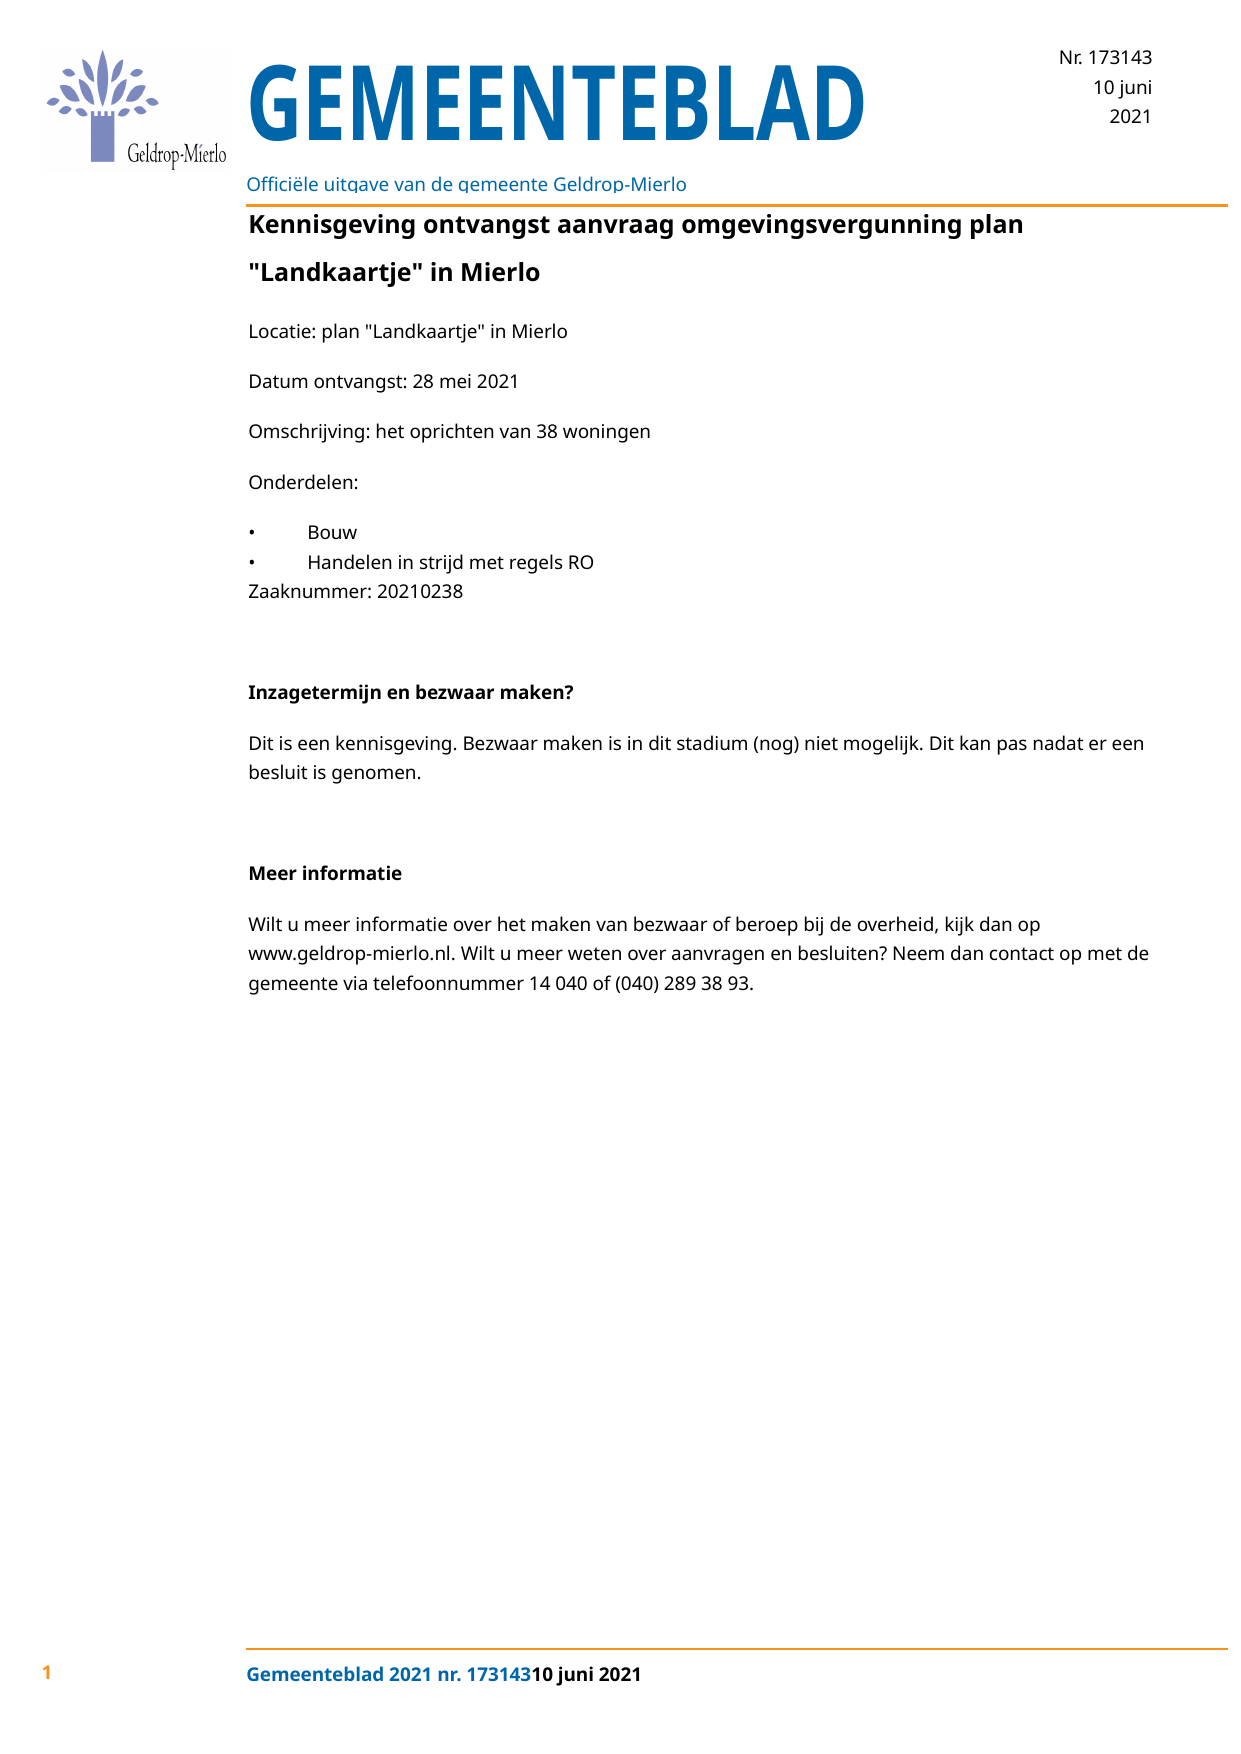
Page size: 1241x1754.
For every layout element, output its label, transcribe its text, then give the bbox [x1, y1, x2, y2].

text Omschrijving: het oprichten van 38 woningen [248, 419, 1152, 444]
text Datum ontvangst: 28 mei 2021 [248, 368, 1152, 394]
text Locatie: plan "Landkaartje" in Mierlo [248, 318, 1152, 344]
text Inzagetermijn en bezwaar maken? [248, 679, 1152, 705]
text Zaaknummer: 20210238 [248, 579, 1152, 604]
text Meer informatie [248, 860, 1152, 886]
list Bouw [248, 519, 1152, 545]
text Onderdelen: [248, 469, 1152, 495]
text Wilt u meer informatie over het maken van bezwaar of beroep bij de overheid, kijk dan op www.geldrop-mierlo.nl. Wilt u meer weten over aanvragen en besluiten? Neem dan contact op met de gemeente via telefoonnummer 14 040 of (040) 289 38 93. [248, 911, 1152, 996]
text Dit is een kennisgeving. Bezwaar maken is in dit stadium (nog) niet mogelijk. Dit kan pas nadat er een besluit is genomen. [248, 730, 1152, 785]
picture [41, 47, 231, 172]
list Handelen in strijd met regels RO [248, 549, 1152, 575]
text Kennisgeving ontvangst aanvraag omgevingsvergunning plan "Landkaartje" in Mierlo [248, 207, 1152, 288]
